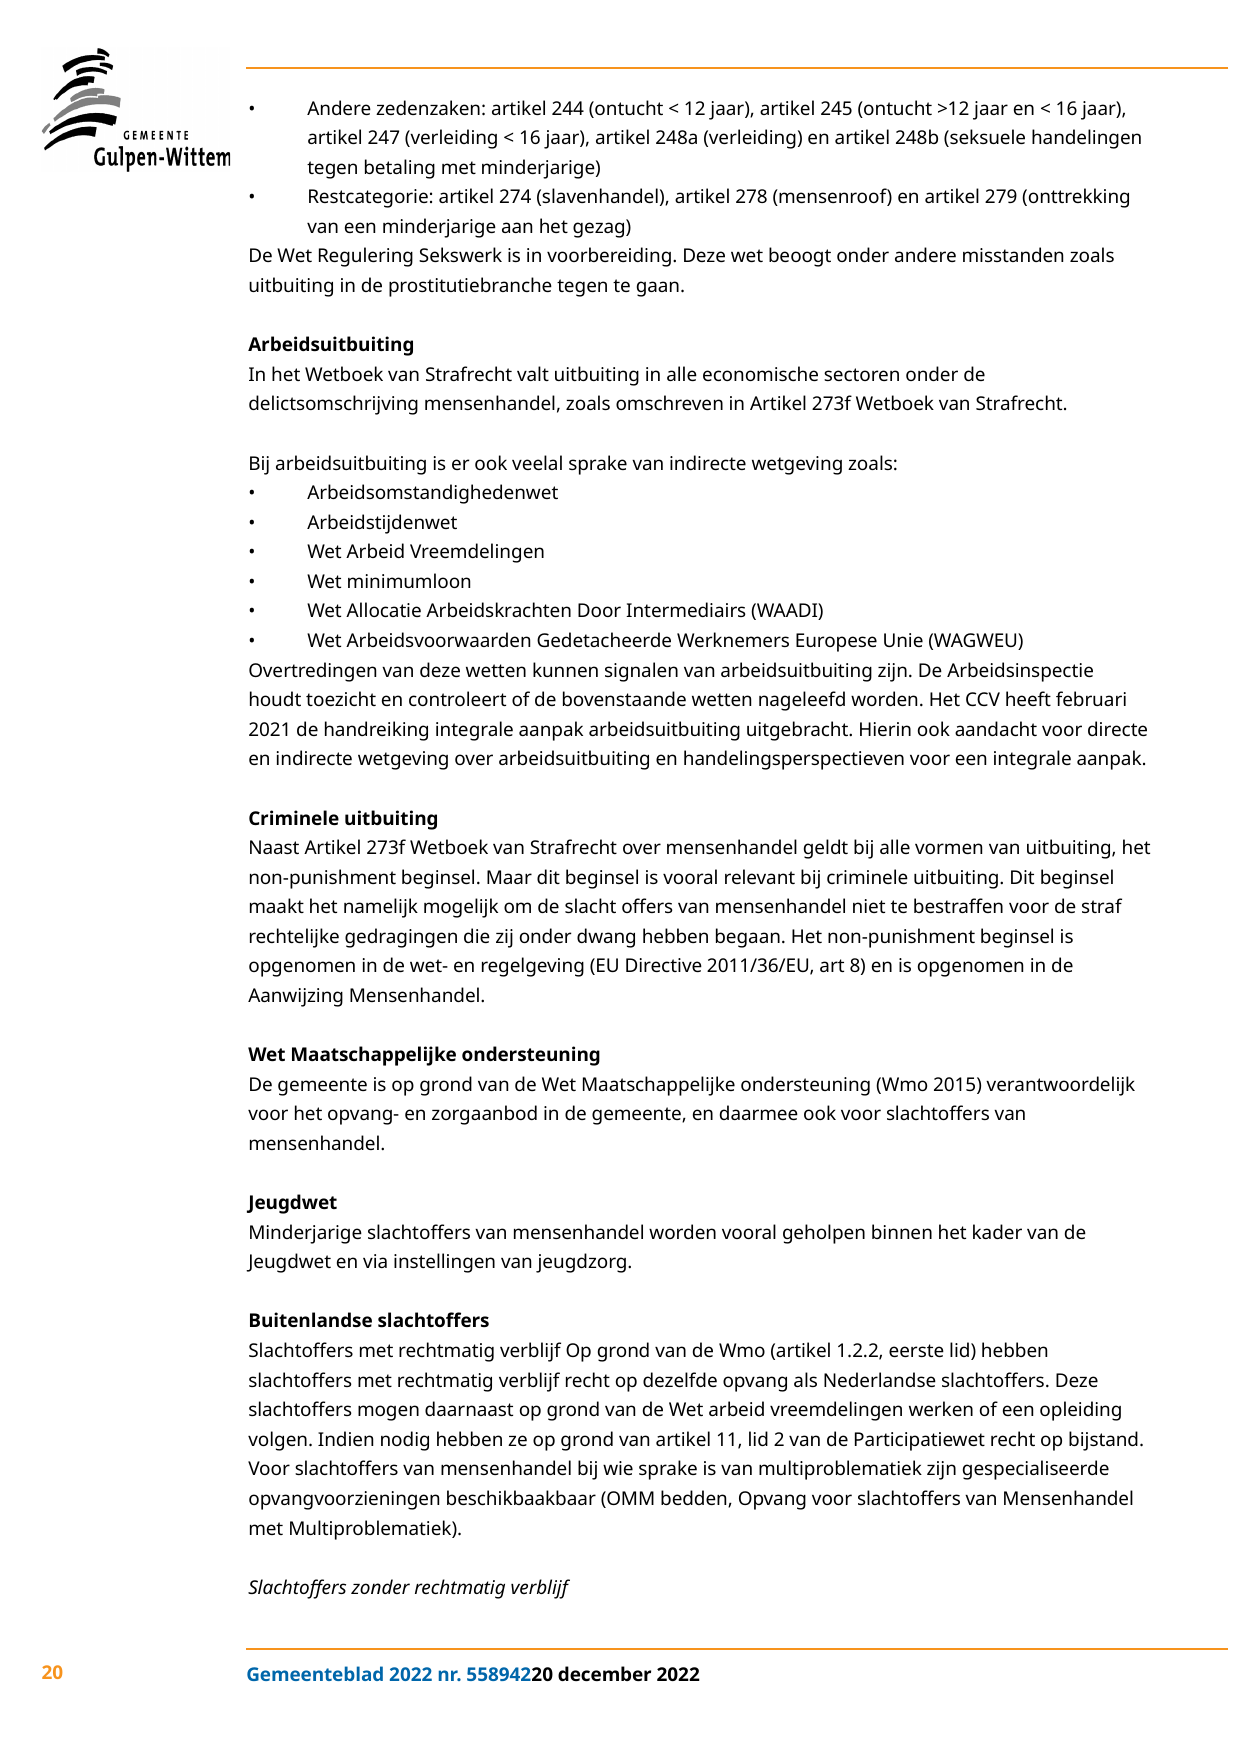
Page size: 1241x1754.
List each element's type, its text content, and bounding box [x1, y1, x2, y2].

picture [41, 47, 231, 172]
text De gemeente is op grond van de Wet Maatschappelijke ondersteuning (Wmo 2015) verantwoordelijk voor het opvang- en zorgaanbod in de gemeente, en daarmee ook voor slachtoffers van mensenhandel. [248, 1071, 1152, 1156]
list Wet Arbeidsvoorwaarden Gedetacheerde Werknemers Europese Unie (WAGWEU) [248, 627, 1152, 653]
list Wet Allocatie Arbeidskrachten Door Intermediairs (WAADI) [248, 598, 1152, 623]
list Restcategorie: artikel 274 (slavenhandel), artikel 278 (mensenroof) en artikel 279 (onttrekking van een minderjarige aan het gezag) [248, 183, 1152, 239]
text Jeugdwet [248, 1189, 1152, 1215]
text Slachtoffers met rechtmatig verblijf Op grond van de Wmo (artikel 1.2.2, eerste lid) hebben slachtoffers met rechtmatig verblijf recht op dezelfde opvang als Nederlandse slachtoffers. Deze slachtoffers mogen daarnaast op grond van de Wet arbeid vreemdelingen werken of een opleiding volgen. Indien nodig hebben ze op grond van artikel 11, lid 2 van de Participatiewet recht op bijstand. Voor slachtoffers van mensenhandel bij wie sprake is van multiproblematiek zijn gespecialiseerde opvangvoorzieningen beschikbaakbaar (OMM bedden, Opvang voor slachtoffers van Mensenhandel met Multiproblematiek). [248, 1337, 1152, 1541]
text Minderjarige slachtoffers van mensenhandel worden vooral geholpen binnen het kader van de Jeugdwet en via instellingen van jeugdzorg. [248, 1219, 1152, 1274]
text Slachtoffers zonder rechtmatig verblijf [248, 1574, 1152, 1600]
text Overtredingen van deze wetten kunnen signalen van arbeidsuitbuiting zijn. De Arbeidsinspectie houdt toezicht en controleert of de bovenstaande wetten nageleefd worden. Het CCV heeft februari 2021 de handreiking integrale aanpak arbeidsuitbuiting uitgebracht. Hierin ook aandacht voor directe en indirecte wetgeving over arbeidsuitbuiting en handelingsperspectieven voor een integrale aanpak. [248, 657, 1152, 771]
text Arbeidsuitbuiting [248, 331, 1152, 357]
text Buitenlandse slachtoffers [248, 1308, 1152, 1333]
list Arbeidstijdenwet [248, 509, 1152, 535]
text Wet Maatschappelijke ondersteuning [248, 1041, 1152, 1067]
text De Wet Regulering Sekswerk is in voorbereiding. Deze wet beoogt onder andere misstanden zoals uitbuiting in de prostitutiebranche tegen te gaan. [248, 243, 1152, 298]
text In het Wetboek van Strafrecht valt uitbuiting in alle economische sectoren onder de delictsomschrijving mensenhandel, zoals omschreven in Artikel 273f Wetboek van Strafrecht. [248, 361, 1152, 416]
list Wet Arbeid Vreemdelingen [248, 538, 1152, 564]
text Naast Artikel 273f Wetboek van Strafrecht over mensenhandel geldt bij alle vormen van uitbuiting, het non-punishment beginsel. Maar dit beginsel is vooral relevant bij criminele uitbuiting. Dit beginsel maakt het namelijk mogelijk om de slacht offers van mensenhandel niet te bestraffen voor de straf rechtelijke gedragingen die zij onder dwang hebben begaan. Het non-punishment beginsel is opgenomen in de wet- en regelgeving (EU Directive 2011/36/EU, art 8) en is opgenomen in de Aanwijzing Mensenhandel. [248, 834, 1152, 1008]
text Bij arbeidsuitbuiting is er ook veelal sprake van indirecte wetgeving zoals: [248, 450, 1152, 476]
list Wet minimumloon [248, 568, 1152, 594]
list Arbeidsomstandighedenwet [248, 479, 1152, 505]
list Andere zedenzaken: artikel 244 (ontucht < 12 jaar), artikel 245 (ontucht >12 jaar en < 16 jaar), artikel 247 (verleiding < 16 jaar), artikel 248a (verleiding) en artikel 248b (seksuele handelingen tegen betaling met minderjarige) [248, 95, 1152, 180]
text Criminele uitbuiting [248, 805, 1152, 831]
